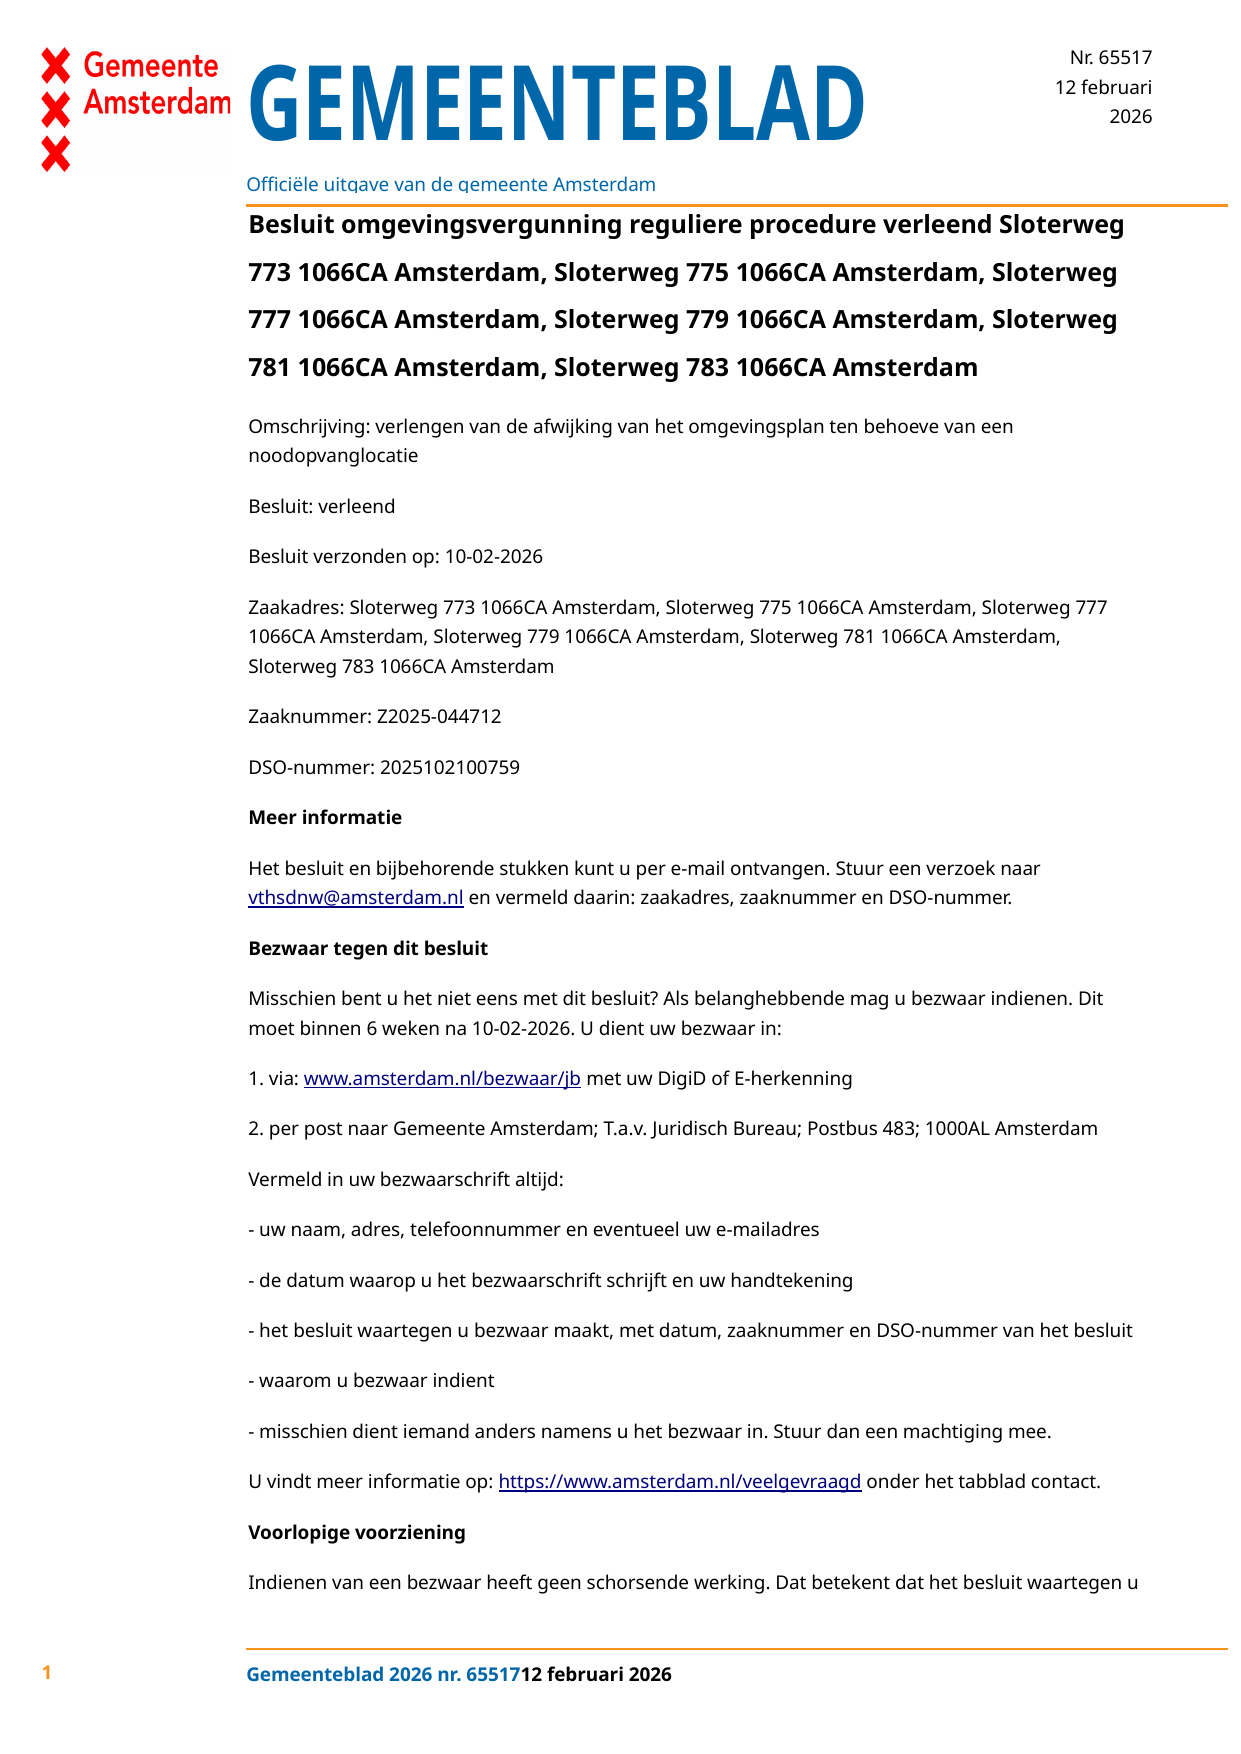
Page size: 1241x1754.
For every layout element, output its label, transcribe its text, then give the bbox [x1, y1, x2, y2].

text Het besluit en bijbehorende stukken kunt u per e-mail ontvangen. Stuur een verzoek naar vthsdnw@amsterdam.nl en vermeld daarin: zaakadres, zaaknummer en DSO-nummer. [248, 855, 1152, 910]
text Besluit: verleend [248, 493, 1152, 519]
text - misschien dient iemand anders namens u het bezwaar in. Stuur dan een machtiging mee. [248, 1418, 1152, 1444]
text - de datum waarop u het bezwaarschrift schrijft en uw handtekening [248, 1267, 1152, 1293]
text Voorlopige voorziening [248, 1519, 1152, 1545]
text Besluit verzonden op: 10-02-2026 [248, 543, 1152, 569]
text Vermeld in uw bezwaarschrift altijd: [248, 1166, 1152, 1192]
text Zaaknummer: Z2025-044712 [248, 703, 1152, 729]
picture [41, 47, 231, 172]
text Misschien bent u het niet eens met dit besluit? Als belanghebbende mag u bezwaar indienen. Dit moet binnen 6 weken na 10-02-2026. U dient uw bezwaar in: [248, 985, 1152, 1041]
text Indienen van een bezwaar heeft geen schorsende werking. Dat betekent dat het besluit waartegen u [248, 1569, 1152, 1595]
text 2. per post naar Gemeente Amsterdam; T.a.v. Juridisch Bureau; Postbus 483; 1000AL Amsterdam [248, 1116, 1152, 1141]
text Zaakadres: Sloterweg 773 1066CA Amsterdam, Sloterweg 775 1066CA Amsterdam, Sloterweg 777 1066CA Amsterdam, Sloterweg 779 1066CA Amsterdam, Sloterweg 781 1066CA Amsterdam, Sloterweg 783 1066CA Amsterdam [248, 594, 1152, 679]
text - waarom u bezwaar indient [248, 1368, 1152, 1393]
text Omschrijving: verlengen van de afwijking van het omgevingsplan ten behoeve van een noodopvanglocatie [248, 413, 1152, 468]
text Bezwaar tegen dit besluit [248, 935, 1152, 961]
text Meer informatie [248, 804, 1152, 830]
text U vindt meer informatie op: https://www.amsterdam.nl/veelgevraagd onder het tabblad contact. [248, 1468, 1152, 1494]
text DSO-nummer: 2025102100759 [248, 754, 1152, 780]
text - het besluit waartegen u bezwaar maakt, met datum, zaaknummer en DSO-nummer van het besluit [248, 1317, 1152, 1343]
text 1. via: www.amsterdam.nl/bezwaar/jb met uw DigiD of E-herkenning [248, 1065, 1152, 1091]
text Besluit omgevingsvergunning reguliere procedure verleend Sloterweg 773 1066CA Amsterdam, Sloterweg 775 1066CA Amsterdam, Sloterweg 777 1066CA Amsterdam, Sloterweg 779 1066CA Amsterdam, Sloterweg 781 1066CA Amsterdam, Sloterweg 783 1066CA Amsterdam [248, 207, 1152, 384]
text - uw naam, adres, telefoonnummer en eventueel uw e-mailadres [248, 1216, 1152, 1242]
